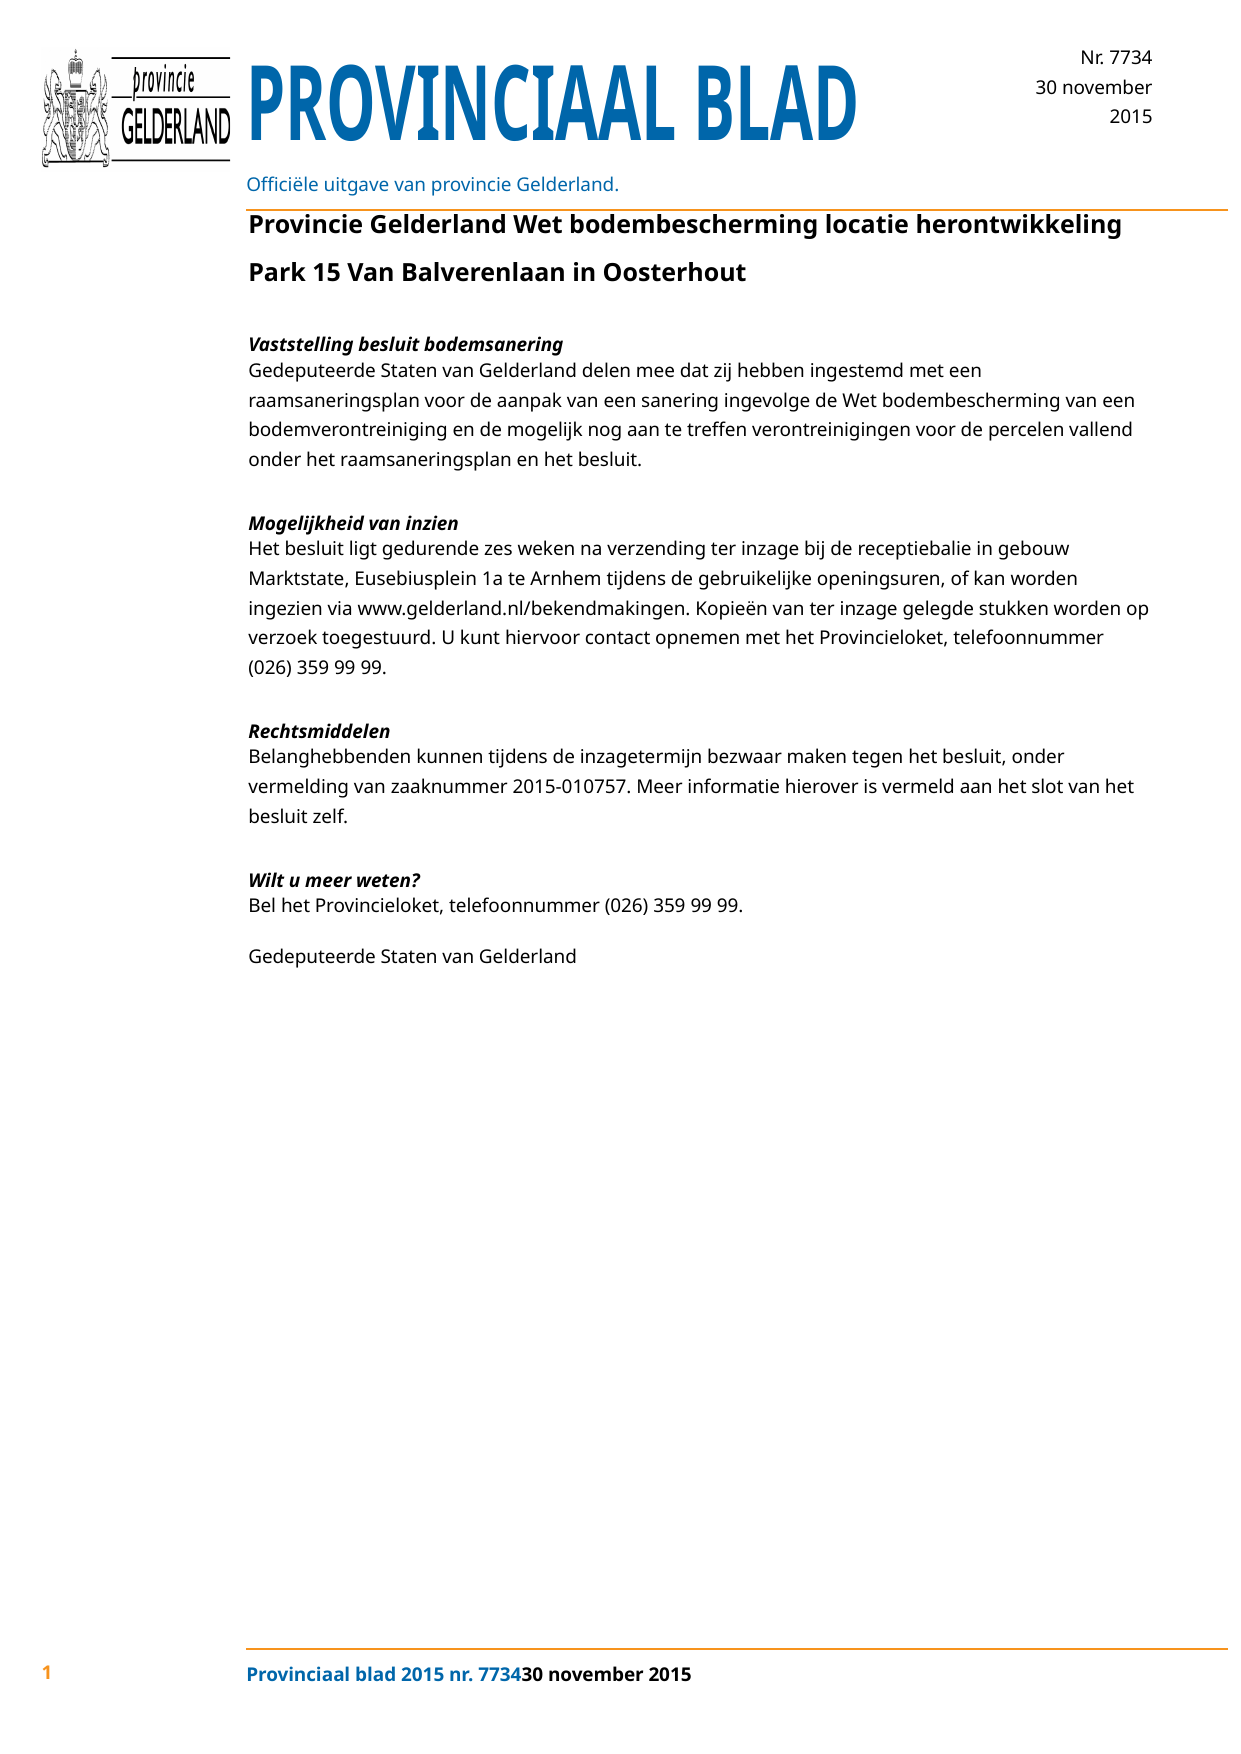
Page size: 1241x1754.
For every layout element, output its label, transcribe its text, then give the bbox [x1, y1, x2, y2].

text Vaststelling besluit bodemsanering [248, 331, 1152, 357]
text Rechtsmiddelen [248, 718, 1152, 744]
text Bel het Provincieloket, telefoonnummer (026) 359 99 99. [248, 892, 1152, 918]
text Gedeputeerde Staten van Gelderland delen mee dat zij hebben ingestemd met een raamsaneringsplan voor de aanpak van een sanering ingevolge de Wet bodembescherming van een bodemverontreiniging en de mogelijk nog aan te treffen verontreinigingen voor de percelen vallend onder het raamsaneringsplan en het besluit. [248, 357, 1152, 472]
text Belanghebbenden kunnen tijdens de inzagetermijn bezwaar maken tegen het besluit, onder vermelding van zaaknummer 2015-010757. Meer informatie hierover is vermeld aan het slot van het besluit zelf. [248, 744, 1152, 828]
text Mogelijkheid van inzien [248, 510, 1152, 536]
picture [41, 47, 231, 172]
text Gedeputeerde Staten van Gelderland [248, 943, 1152, 969]
text Het besluit ligt gedurende zes weken na verzending ter inzage bij de receptiebalie in gebouw Marktstate, Eusebiusplein 1a te Arnhem tijdens de gebruikelijke openingsuren, of kan worden ingezien via www.gelderland.nl/bekendmakingen. Kopieën van ter inzage gelegde stukken worden op verzoek toegestuurd. U kunt hiervoor contact opnemen met het Provincieloket, telefoonnummer (026) 359 99 99. [248, 536, 1152, 680]
text Provincie Gelderland Wet bodembescherming locatie herontwikkeling Park 15 Van Balverenlaan in Oosterhout [248, 211, 1152, 288]
text Wilt u meer weten? [248, 867, 1152, 892]
